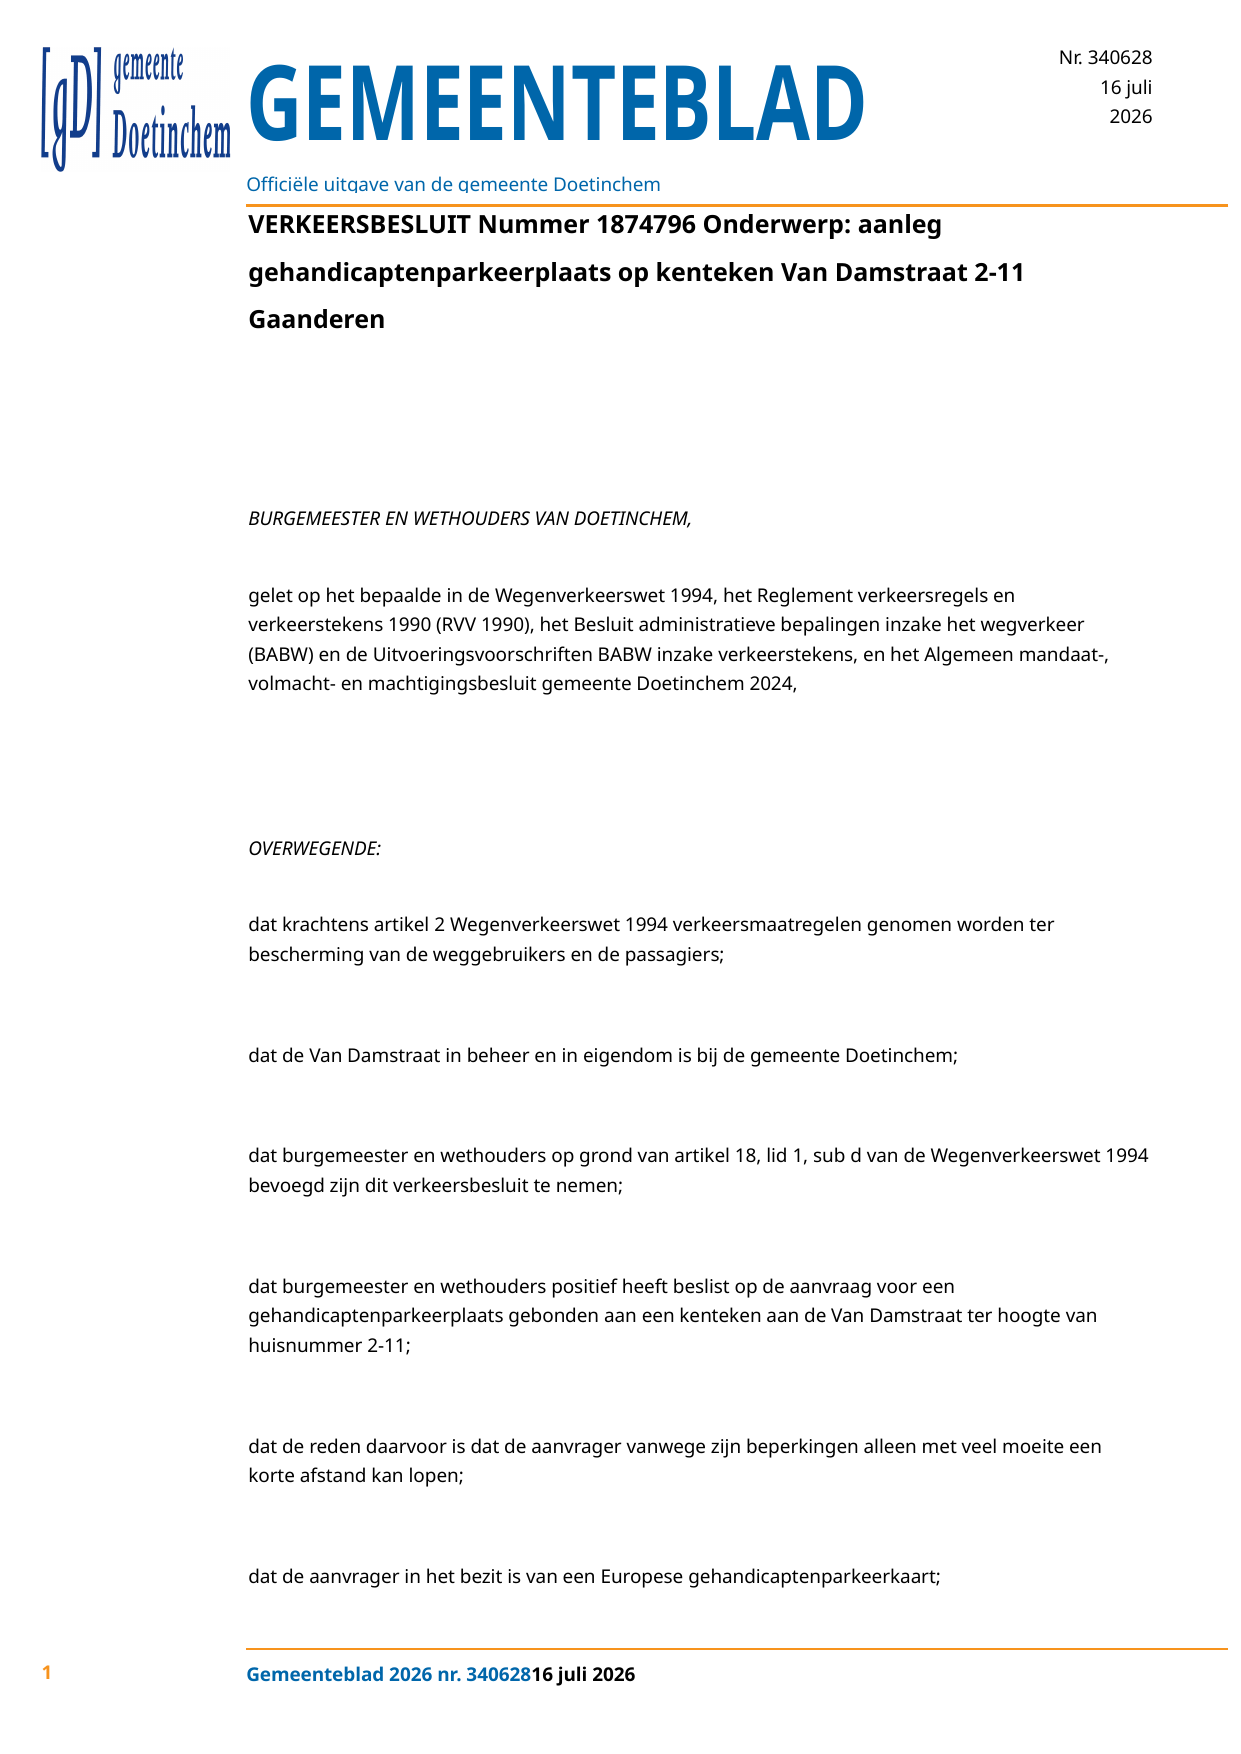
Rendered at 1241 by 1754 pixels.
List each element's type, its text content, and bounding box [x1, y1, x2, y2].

text BURGEMEESTER EN WETHOUDERS VAN DOETINCHEM, [248, 506, 1152, 531]
text gelet op het bepaalde in de Wegenverkeerswet 1994, het Reglement verkeersregels en verkeerstekens 1990 (RVV 1990), het Besluit administratieve bepalingen inzake het wegverkeer (BABW) en de Uitvoeringsvoorschriften BABW inzake verkeerstekens, en het Algemeen mandaat-, volmacht- en machtigingsbesluit gemeente Doetinchem 2024, [248, 582, 1152, 696]
text dat de aanvrager in het bezit is van een Europese gehandicaptenparkeerkaart; [248, 1563, 1152, 1589]
text dat de Van Damstraat in beheer en in eigendom is bij de gemeente Doetinchem; [248, 1042, 1152, 1068]
text dat burgemeester en wethouders positief heeft beslist op de aanvraag voor een gehandicaptenparkeerplaats gebonden aan een kenteken aan de Van Damstraat ter hoogte van huisnummer 2-11; [248, 1273, 1152, 1358]
text dat burgemeester en wethouders op grond van artikel 18, lid 1, sub d van de Wegenverkeerswet 1994 bevoegd zijn dit verkeersbesluit te nemen; [248, 1143, 1152, 1198]
text dat de reden daarvoor is dat de aanvrager vanwege zijn beperkingen alleen met veel moeite een korte afstand kan lopen; [248, 1433, 1152, 1488]
text OVERWEGENDE: [248, 835, 1152, 861]
text dat krachtens artikel 2 Wegenverkeerswet 1994 verkeersmaatregelen genomen worden ter bescherming van de weggebruikers en de passagiers; [248, 911, 1152, 967]
picture [41, 47, 231, 172]
text VERKEERSBESLUIT Nummer 1874796 Onderwerp: aanleg gehandicaptenparkeerplaats op kenteken Van Damstraat 2-11 Gaanderen [248, 207, 1152, 336]
